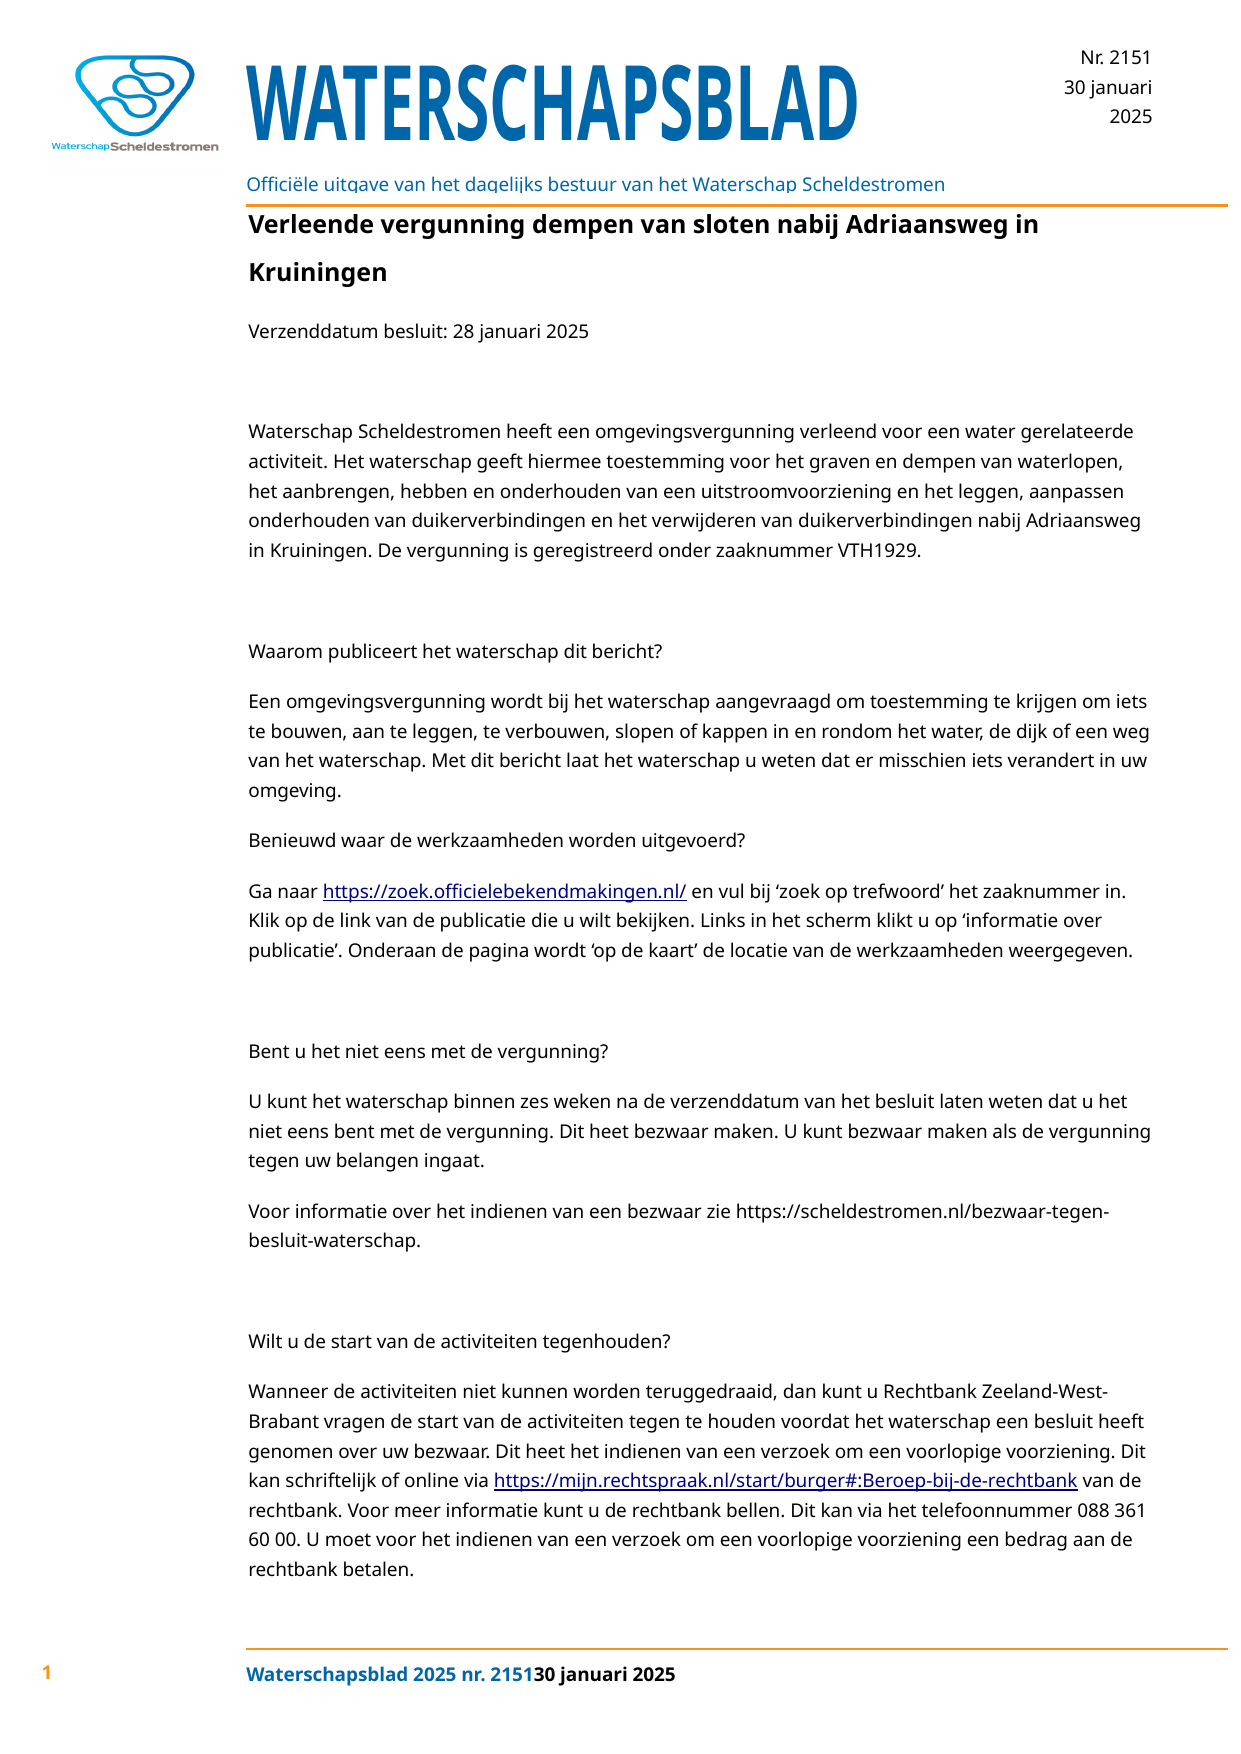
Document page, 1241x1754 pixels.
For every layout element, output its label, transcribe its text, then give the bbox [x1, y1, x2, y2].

text Verleende vergunning dempen van sloten nabij Adriaansweg in Kruiningen [248, 207, 1152, 288]
text Ga naar https://zoek.officielebekendmakingen.nl/ en vul bij ‘zoek op trefwoord’ het zaaknummer in. Klik op de link van de publicatie die u wilt bekijken. Links in het scherm klikt u op ‘informatie over publicatie’. Onderaan de pagina wordt ‘op de kaart’ de locatie van de werkzaamheden weergegeven. [248, 878, 1152, 963]
text Een omgevingsvergunning wordt bij het waterschap aangevraagd om toestemming te krijgen om iets te bouwen, aan te leggen, te verbouwen, slopen of kappen in en rondom het water, de dijk of een weg van het waterschap. Met dit bericht laat het waterschap u weten dat er misschien iets verandert in uw omgeving. [248, 688, 1152, 803]
text Wanneer de activiteiten niet kunnen worden teruggedraaid, dan kunt u Rechtbank Zeeland-West-Brabant vragen de start van de activiteiten tegen te houden voordat het waterschap een besluit heeft genomen over uw bezwaar. Dit heet het indienen van een verzoek om een voorlopige voorziening. Dit kan schriftelijk of online via https://mijn.rechtspraak.nl/start/burger#:Beroep-bij-de-rechtbank van de rechtbank. Voor meer informatie kunt u de rechtbank bellen. Dit kan via het telefoonnummer 088 361 60 00. U moet voor het indienen van een verzoek om een voorlopige voorziening een bedrag aan de rechtbank betalen. [248, 1379, 1152, 1582]
picture [41, 47, 231, 172]
text Voor informatie over het indienen van een bezwaar zie https://scheldestromen.nl/bezwaar-tegen-besluit-waterschap. [248, 1198, 1152, 1253]
text Waarom publiceert het waterschap dit bericht? [248, 638, 1152, 664]
text Verzenddatum besluit: 28 januari 2025 [248, 318, 1152, 344]
text Wilt u de start van de activiteiten tegenhouden? [248, 1328, 1152, 1354]
text Benieuwd waar de werkzaamheden worden uitgevoerd? [248, 827, 1152, 853]
text U kunt het waterschap binnen zes weken na de verzenddatum van het besluit laten weten dat u het niet eens bent met de vergunning. Dit heet bezwaar maken. U kunt bezwaar maken als de vergunning tegen uw belangen ingaat. [248, 1088, 1152, 1173]
text Waterschap Scheldestromen heeft een omgevingsvergunning verleend voor een water gerelateerde activiteit. Het waterschap geeft hiermee toestemming voor het graven en dempen van waterlopen, het aanbrengen, hebben en onderhouden van een uitstroomvoorziening en het leggen, aanpassen onderhouden van duikerverbindingen en het verwijderen van duikerverbindingen nabij Adriaansweg in Kruiningen. De vergunning is geregistreerd onder zaaknummer VTH1929. [248, 419, 1152, 563]
text Bent u het niet eens met de vergunning? [248, 1038, 1152, 1064]
